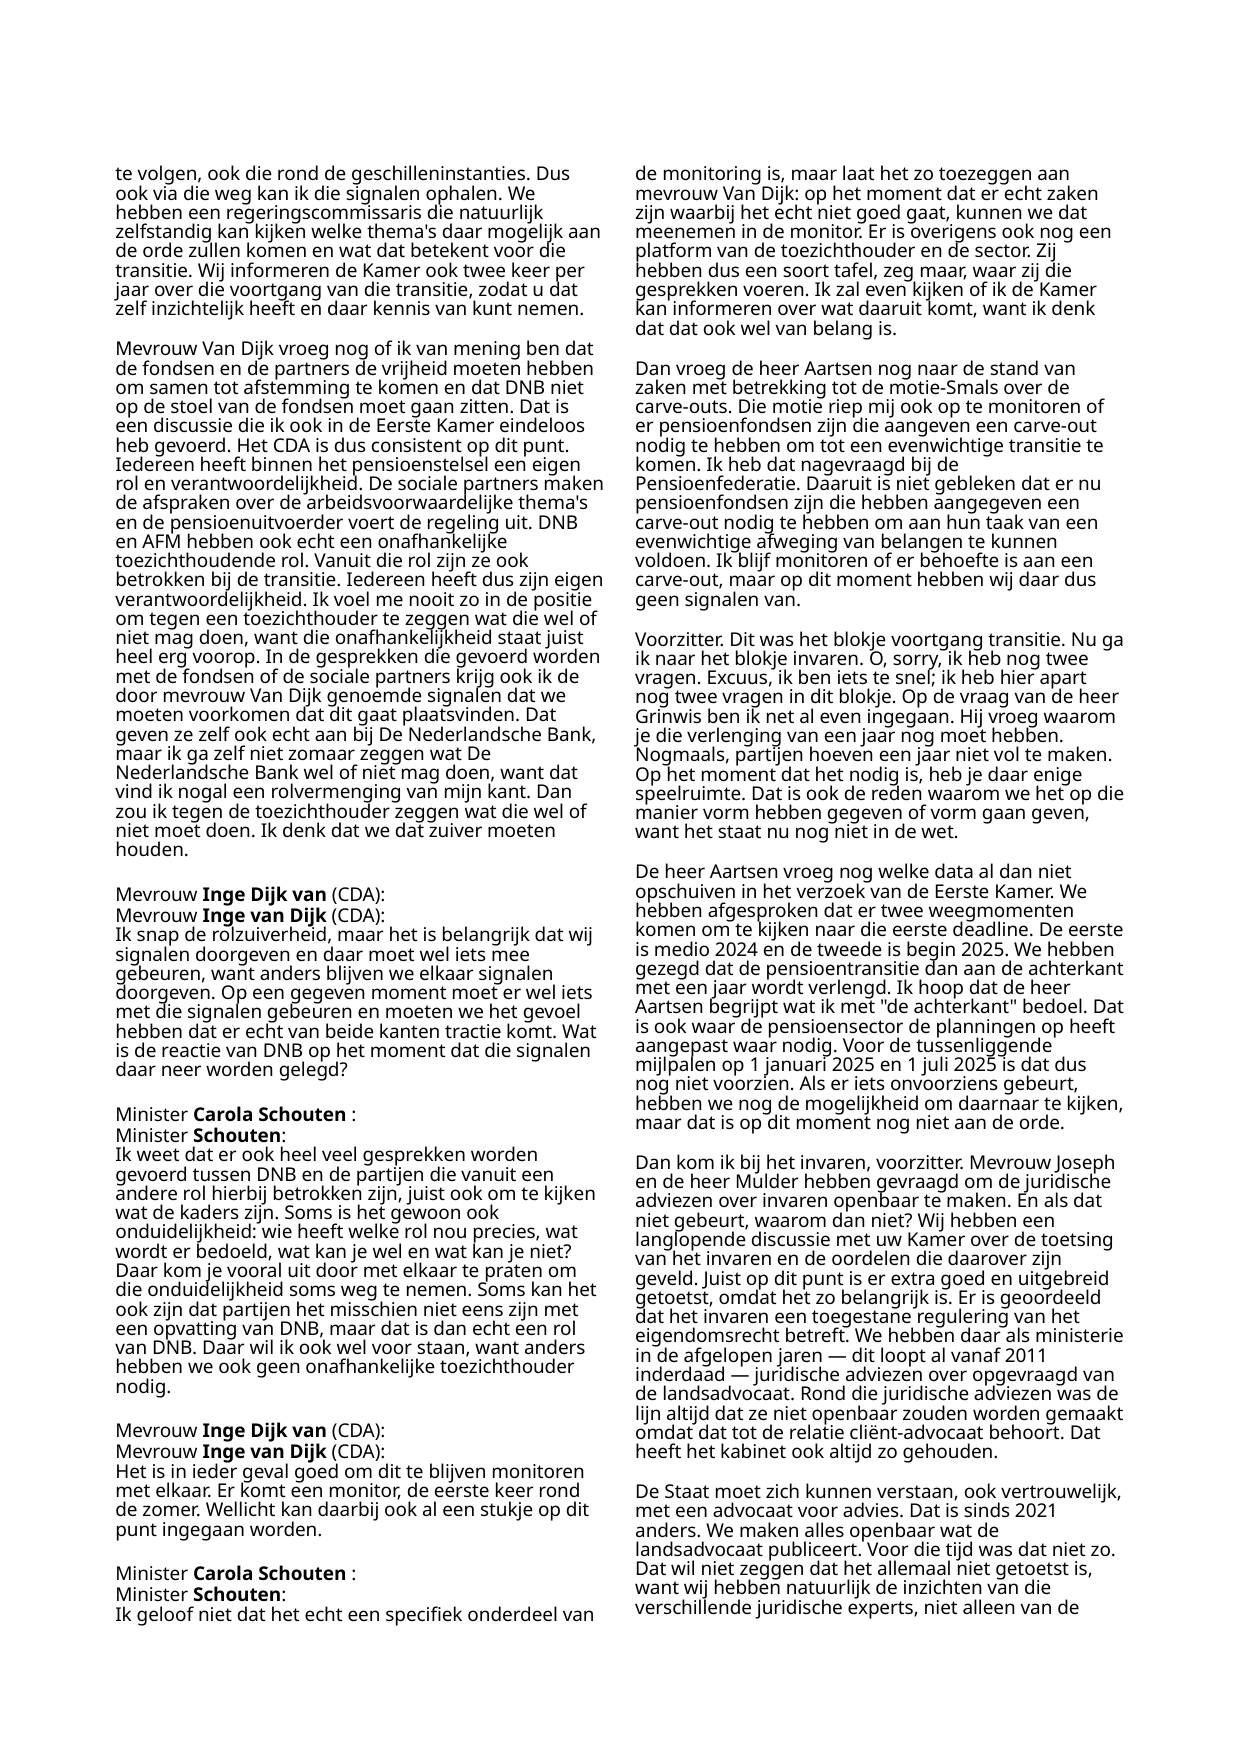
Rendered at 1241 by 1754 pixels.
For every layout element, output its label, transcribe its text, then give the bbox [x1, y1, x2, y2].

text Het is in ieder geval goed om dit te blijven monitoren met elkaar. Er komt een monitor, de eerste keer rond de zomer. Wellicht kan daarbij ook al een stukje op dit punt ingegaan worden. [115, 1463, 605, 1540]
text Dan vroeg de heer Aartsen nog naar de stand van zaken met betrekking tot de motie-Smals over de carve-outs. Die motie riep mij ook op te monitoren of er pensioenfondsen zijn die aangeven een carve-out nodig te hebben om tot een evenwichtige transitie te komen. Ik heb dat nagevraagd bij de Pensioenfederatie. Daaruit is niet gebleken dat er nu pensioenfondsen zijn die hebben aangegeven een carve-out nodig te hebben om aan hun taak van een evenwichtige afweging van belangen te kunnen voldoen. Ik blijf monitoren of er behoefte is aan een carve-out, maar op dit moment hebben wij daar dus geen signalen van. [635, 359, 1125, 610]
text Mevrouw Van Dijk vroeg nog of ik van mening ben dat de fondsen en de partners de vrijheid moeten hebben om samen tot afstemming te komen en dat DNB niet op de stoel van de fondsen moet gaan zitten. Dat is een discussie die ik ook in de Eerste Kamer eindeloos heb gevoerd. Het CDA is dus consistent op dit punt. Iedereen heeft binnen het pensioenstelsel een eigen rol en verantwoordelijkheid. De sociale partners maken de afspraken over de arbeidsvoorwaardelijke thema's en de pensioenuitvoerder voert de regeling uit. DNB en AFM hebben ook echt een onafhankelijke toezichthoudende rol. Vanuit die rol zijn ze ook betrokken bij de transitie. Iedereen heeft dus zijn eigen verantwoordelijkheid. Ik voel me nooit zo in de positie om tegen een toezichthouder te zeggen wat die wel of niet mag doen, want die onafhankelijkheid staat juist heel erg voorop. In de gesprekken die gevoerd worden met de fondsen of de sociale partners krijg ook ik de door mevrouw Van Dijk genoemde signalen dat we moeten voorkomen dat dit gaat plaatsvinden. Dat geven ze zelf ook echt aan bij De Nederlandsche Bank, maar ik ga zelf niet zomaar zeggen wat De Nederlandsche Bank wel of niet mag doen, want dat vind ik nogal een rolvermenging van mijn kant. Dan zou ik tegen de toezichthouder zeggen wat die wel of niet moet doen. Ik denk dat we dat zuiver moeten houden. [115, 340, 605, 861]
text Minister Schouten: [115, 1586, 605, 1606]
text Minister Carola Schouten : [115, 1561, 605, 1586]
text Mevrouw Inge Dijk van (CDA): [115, 1418, 605, 1443]
text Mevrouw Inge van Dijk (CDA): [115, 1443, 605, 1463]
text Ik geloof niet dat het echt een specifiek onderdeel van [115, 1606, 605, 1625]
text Ik snap de rolzuiverheid, maar het is belangrijk dat wij signalen doorgeven en daar moet wel iets mee gebeuren, want anders blijven we elkaar signalen doorgeven. Op een gegeven moment moet er wel iets met die signalen gebeuren en moeten we het gevoel hebben dat er echt van beide kanten tractie komt. Wat is de reactie van DNB op het moment dat die signalen daar neer worden gelegd? [115, 926, 605, 1081]
text Minister Carola Schouten : [115, 1101, 605, 1127]
text De heer Aartsen vroeg nog welke data al dan niet opschuiven in het verzoek van de Eerste Kamer. We hebben afgesproken dat er twee weegmomenten komen om te kijken naar die eerste deadline. De eerste is medio 2024 en de tweede is begin 2025. We hebben gezegd dat de pensioentransitie dan aan de achterkant met een jaar wordt verlengd. Ik hoop dat de heer Aartsen begrijpt wat ik met "de achterkant" bedoel. Dat is ook waar de pensioensector de planningen op heeft aangepast waar nodig. Voor de tussenliggende mijlpalen op 1 januari 2025 en 1 juli 2025 is dat dus nog niet voorzien. Als er iets onvoorziens gebeurt, hebben we nog de mogelijkheid om daarnaar te kijken, maar dat is op dit moment nog niet aan de orde. [635, 863, 1125, 1133]
text Mevrouw Inge Dijk van (CDA): [115, 881, 605, 907]
text de monitoring is, maar laat het zo toezeggen aan mevrouw Van Dijk: op het moment dat er echt zaken zijn waarbij het echt niet goed gaat, kunnen we dat meenemen in de monitor. Er is overigens ook nog een platform van de toezichthouder en de sector. Zij hebben dus een soort tafel, zeg maar, waar zij die gesprekken voeren. Ik zal even kijken of ik de Kamer kan informeren over wat daaruit komt, want ik denk dat dat ook wel van belang is. [635, 165, 1125, 339]
text Voorzitter. Dit was het blokje voortgang transitie. Nu ga ik naar het blokje invaren. O, sorry, ik heb nog twee vragen. Excuus, ik ben iets te snel; ik heb hier apart nog twee vragen in dit blokje. Op de vraag van de heer Grinwis ben ik net al even ingegaan. Hij vroeg waarom je die verlenging van een jaar nog moet hebben. Nogmaals, partijen hoeven een jaar niet vol te maken. Op het moment dat het nodig is, heb je daar enige speelruimte. Dat is ook de reden waarom we het op die manier vorm hebben gegeven of vorm gaan geven, want het staat nu nog niet in de wet. [635, 631, 1125, 843]
text Minister Schouten: [115, 1127, 605, 1146]
text De Staat moet zich kunnen verstaan, ook vertrouwelijk, met een advocaat voor advies. Dat is sinds 2021 anders. We maken alles openbaar wat de landsadvocaat publiceert. Voor die tijd was dat niet zo. Dat wil niet zeggen dat het allemaal niet getoetst is, want wij hebben natuurlijk de inzichten van die verschillende juridische experts, niet alleen van de [635, 1483, 1125, 1618]
text te volgen, ook die rond de geschilleninstanties. Dus ook via die weg kan ik die signalen ophalen. We hebben een regeringscommissaris die natuurlijk zelfstandig kan kijken welke thema's daar mogelijk aan de orde zullen komen en wat dat betekent voor die transitie. Wij informeren de Kamer ook twee keer per jaar over die voortgang van die transitie, zodat u dat zelf inzichtelijk heeft en daar kennis van kunt nemen. [115, 165, 605, 319]
text Dan kom ik bij het invaren, voorzitter. Mevrouw Joseph en de heer Mulder hebben gevraagd om de juridische adviezen over invaren openbaar te maken. En als dat niet gebeurt, waarom dan niet? Wij hebben een langlopende discussie met uw Kamer over de toetsing van het invaren en de oordelen die daarover zijn geveld. Juist op dit punt is er extra goed en uitgebreid getoetst, omdat het zo belangrijk is. Er is geoordeeld dat het invaren een toegestane regulering van het eigendomsrecht betreft. We hebben daar als ministerie in de afgelopen jaren — dit loopt al vanaf 2011 inderdaad — juridische adviezen over opgevraagd van de landsadvocaat. Rond die juridische adviezen was de lijn altijd dat ze niet openbaar zouden worden gemaakt omdat dat tot de relatie cliënt-advocaat behoort. Dat heeft het kabinet ook altijd zo gehouden. [635, 1154, 1125, 1462]
text Mevrouw Inge van Dijk (CDA): [115, 907, 605, 926]
text Ik weet dat er ook heel veel gesprekken worden gevoerd tussen DNB en de partijen die vanuit een andere rol hierbij betrokken zijn, juist ook om te kijken wat de kaders zijn. Soms is het gewoon ook onduidelijkheid: wie heeft welke rol nou precies, wat wordt er bedoeld, wat kan je wel en wat kan je niet? Daar kom je vooral uit door met elkaar te praten om die onduidelijkheid soms weg te nemen. Soms kan het ook zijn dat partijen het misschien niet eens zijn met een opvatting van DNB, maar dat is dan echt een rol van DNB. Daar wil ik ook wel voor staan, want anders hebben we ook geen onafhankelijke toezichthouder nodig. [115, 1146, 605, 1397]
